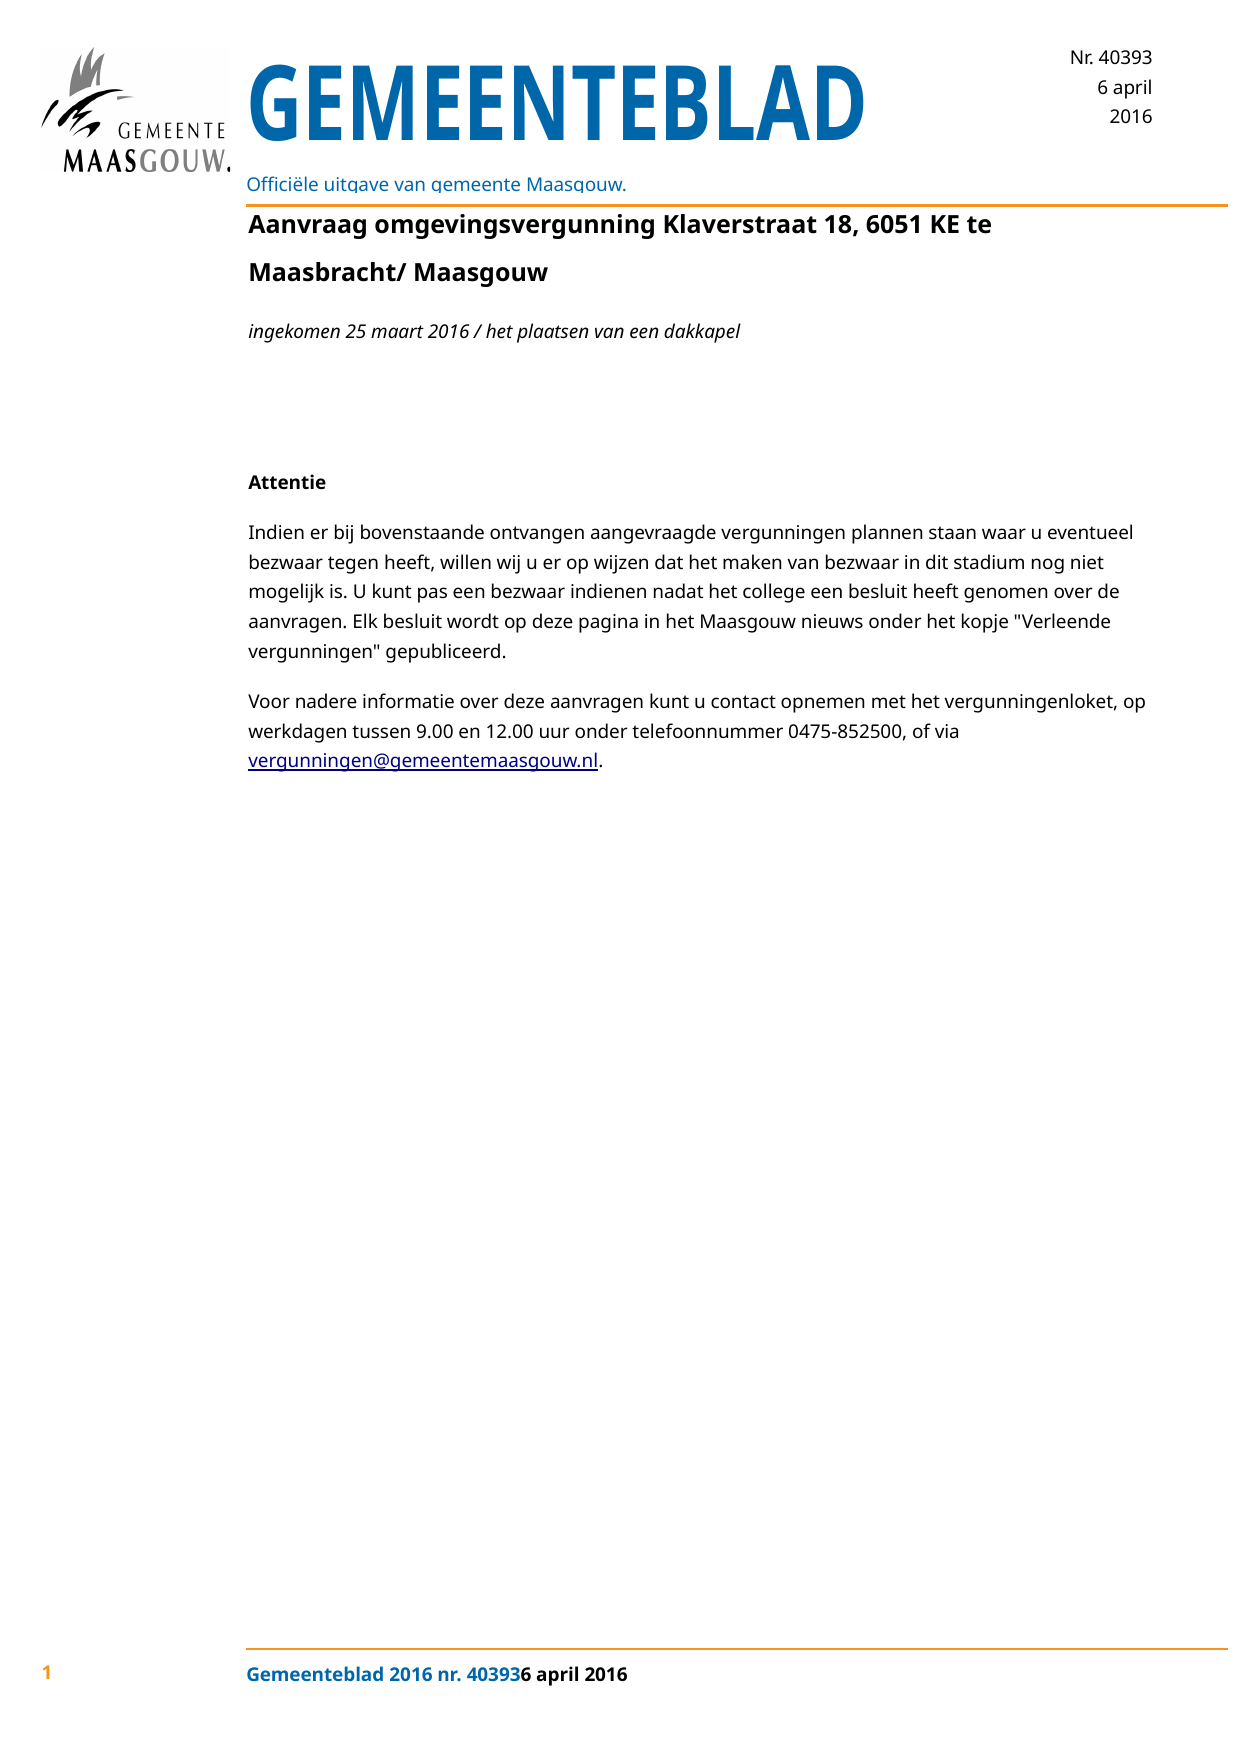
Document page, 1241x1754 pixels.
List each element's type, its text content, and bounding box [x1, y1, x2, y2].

text Attentie [248, 469, 1152, 495]
picture [41, 47, 231, 172]
text Aanvraag omgevingsvergunning Klaverstraat 18, 6051 KE te Maasbracht/ Maasgouw [248, 207, 1152, 288]
text Voor nadere informatie over deze aanvragen kunt u contact opnemen met het vergunningenloket, op werkdagen tussen 9.00 en 12.00 uur onder telefoonnummer 0475-852500, of via vergunningen@gemeentemaasgouw.nl. [248, 688, 1152, 773]
text ingekomen 25 maart 2016 / het plaatsen van een dakkapel [248, 318, 1152, 344]
text Indien er bij bovenstaande ontvangen aangevraagde vergunningen plannen staan waar u eventueel bezwaar tegen heeft, willen wij u er op wijzen dat het maken van bezwaar in dit stadium nog niet mogelijk is. U kunt pas een bezwaar indienen nadat het college een besluit heeft genomen over de aanvragen. Elk besluit wordt op deze pagina in het Maasgouw nieuws onder het kopje "Verleende vergunningen" gepubliceerd. [248, 519, 1152, 664]
